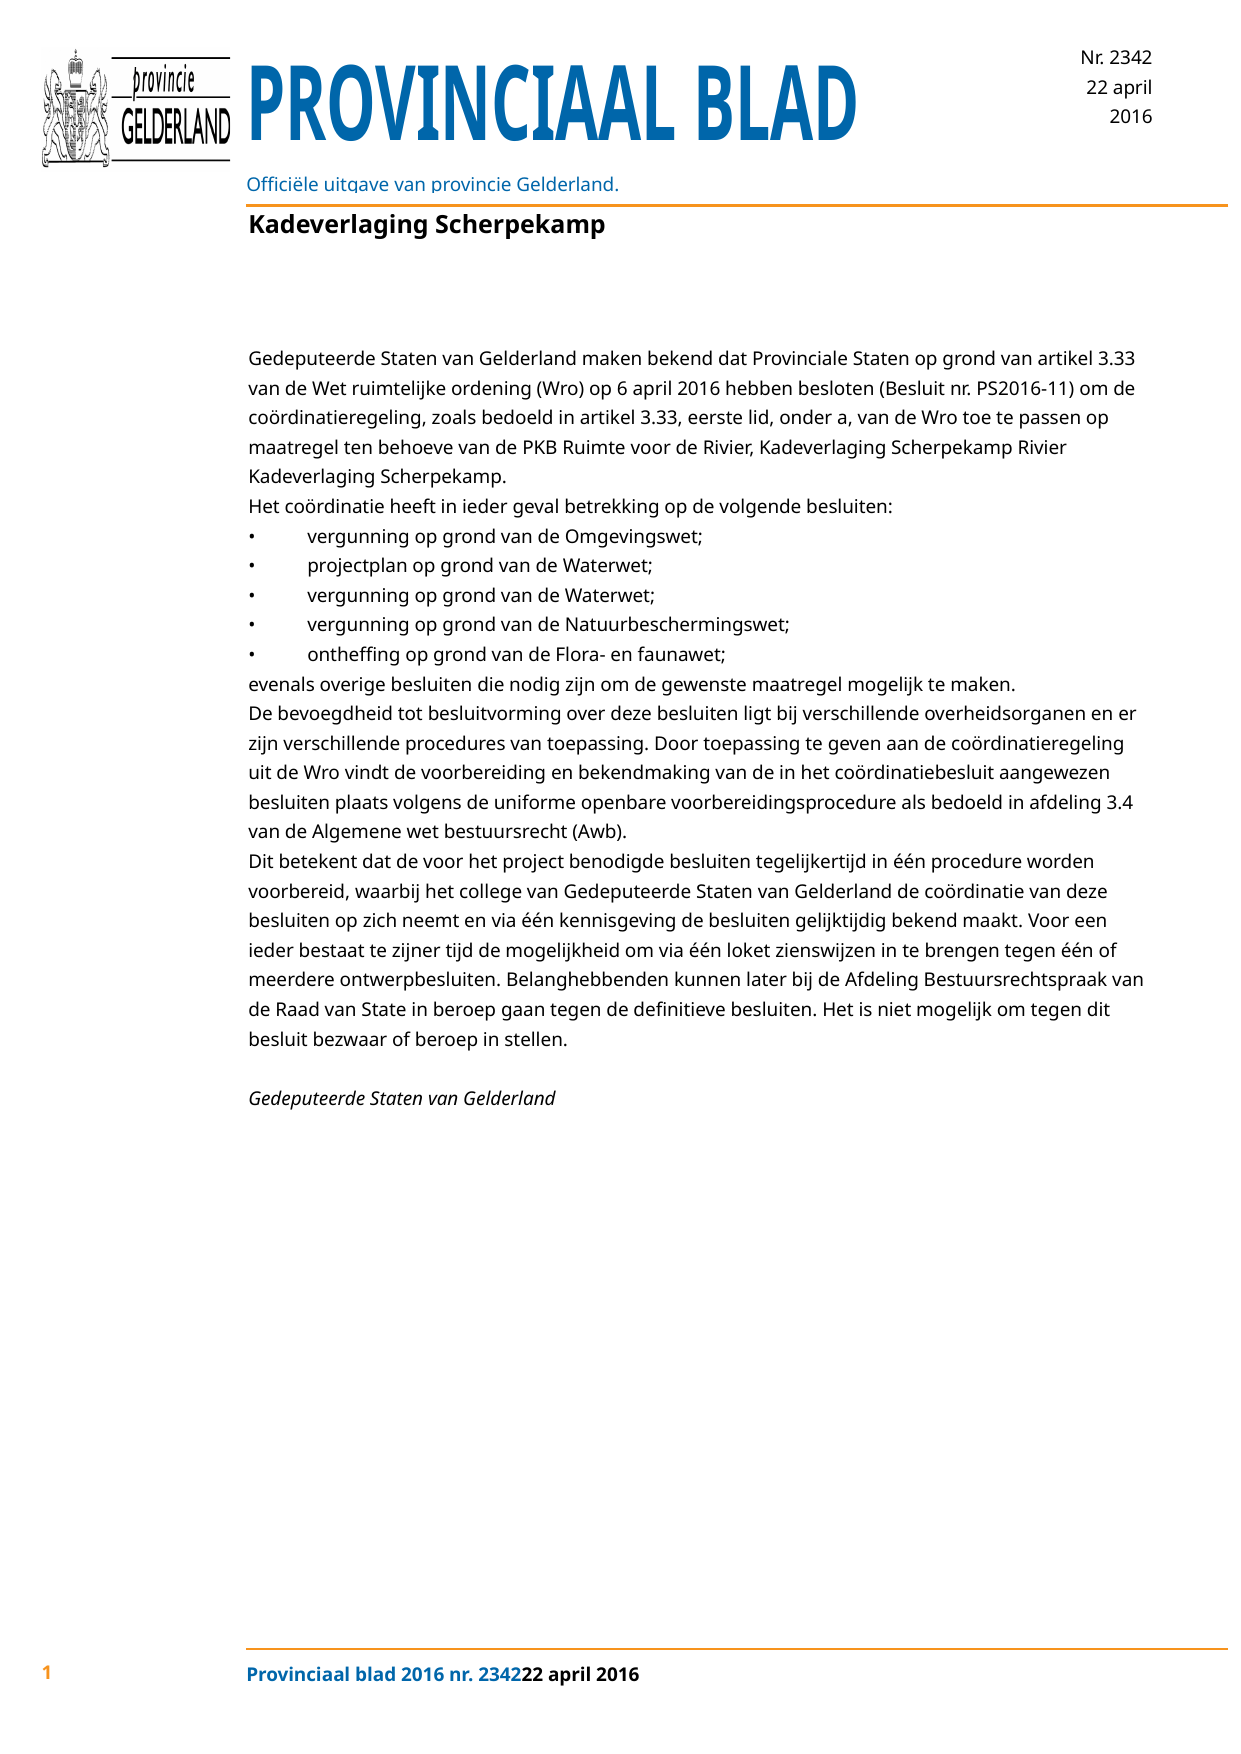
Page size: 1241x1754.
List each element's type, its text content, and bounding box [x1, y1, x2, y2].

picture [41, 47, 231, 172]
text De bevoegdheid tot besluitvorming over deze besluiten ligt bij verschillende overheidsorganen en er zijn verschillende procedures van toepassing. Door toepassing te geven aan de coördinatieregeling uit de Wro vindt de voorbereiding en bekendmaking van de in het coördinatiebesluit aangewezen besluiten plaats volgens de uniforme openbare voorbereidingsprocedure als bedoeld in afdeling 3.4 van de Algemene wet bestuursrecht (Awb). [248, 700, 1152, 844]
text Kadeverlaging Scherpekamp [248, 207, 1152, 241]
list ontheffing op grond van de Flora- en faunawet; [248, 641, 1152, 667]
text Het coördinatie heeft in ieder geval betrekking op de volgende besluiten: [248, 493, 1152, 519]
text Dit betekent dat de voor het project benodigde besluiten tegelijkertijd in één procedure worden voorbereid, waarbij het college van Gedeputeerde Staten van Gelderland de coördinatie van deze besluiten op zich neemt en via één kennisgeving de besluiten gelijktijdig bekend maakt. Voor een ieder bestaat te zijner tijd de mogelijkheid om via één loket zienswijzen in te brengen tegen één of meerdere ontwerpbesluiten. Belanghebbenden kunnen later bij de Afdeling Bestuursrechtspraak van de Raad van State in beroep gaan tegen de definitieve besluiten. Het is niet mogelijk om tegen dit besluit bezwaar of beroep in stellen. [248, 848, 1152, 1051]
text evenals overige besluiten die nodig zijn om de gewenste maatregel mogelijk te maken. [248, 671, 1152, 696]
list projectplan op grond van de Waterwet; [248, 552, 1152, 578]
list vergunning op grond van de Omgevingswet; [248, 523, 1152, 548]
list vergunning op grond van de Waterwet; [248, 582, 1152, 608]
text Gedeputeerde Staten van Gelderland [248, 1085, 1152, 1111]
text Gedeputeerde Staten van Gelderland maken bekend dat Provinciale Staten op grond van artikel 3.33 van de Wet ruimtelijke ordening (Wro) op 6 april 2016 hebben besloten (Besluit nr. PS2016-11) om de coördinatieregeling, zoals bedoeld in artikel 3.33, eerste lid, onder a, van de Wro toe te passen op maatregel ten behoeve van de PKB Ruimte voor de Rivier, Kadeverlaging Scherpekamp Rivier Kadeverlaging Scherpekamp. [248, 345, 1152, 489]
list vergunning op grond van de Natuurbeschermingswet; [248, 612, 1152, 637]
